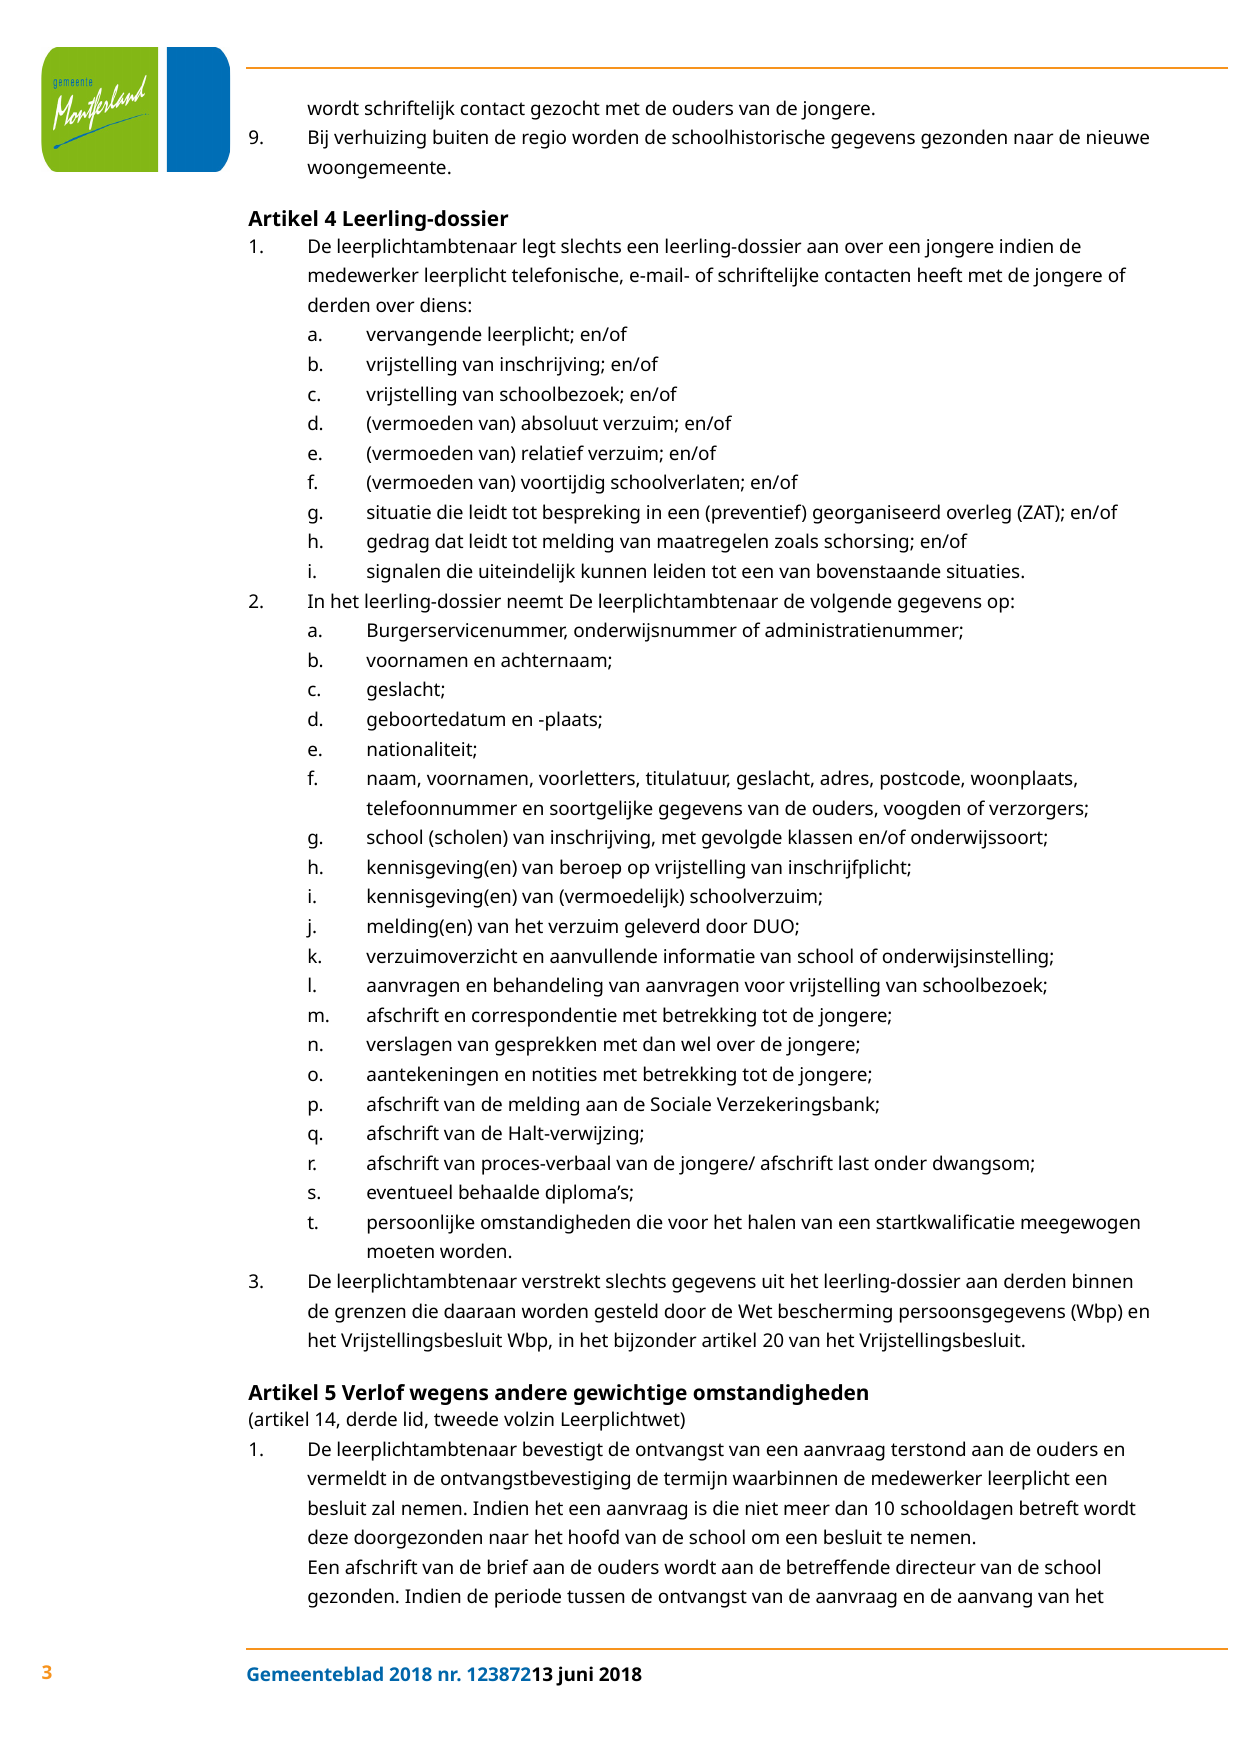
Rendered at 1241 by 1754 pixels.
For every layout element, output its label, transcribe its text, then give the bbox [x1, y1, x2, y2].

list Een afschrift van de brief aan de ouders wordt aan de betreffende directeur van de school gezonden. Indien de periode tussen de ontvangst van de aanvraag en de aanvang van het [248, 1554, 1152, 1609]
text Artikel 4 Leerling-dossier [248, 204, 1152, 233]
list afschrift van de Halt-verwijzing; [307, 1120, 1152, 1146]
list Bij verhuizing buiten de regio worden de schoolhistorische gegevens gezonden naar de nieuwe woongemeente. [248, 124, 1152, 180]
list kennisgeving(en) van beroep op vrijstelling van inschrijfplicht; [307, 854, 1152, 880]
list situatie die leidt tot bespreking in een (preventief) georganiseerd overleg (ZAT); en/of [307, 499, 1152, 525]
picture [41, 47, 231, 172]
list eventueel behaalde diploma’s; [307, 1179, 1152, 1205]
list gedrag dat leidt tot melding van maatregelen zoals schorsing; en/of [307, 529, 1152, 554]
list Burgerservicenummer, onderwijsnummer of administratienummer; [307, 617, 1152, 643]
list (vermoeden van) absoluut verzuim; en/of [307, 410, 1152, 436]
text (artikel 14, derde lid, tweede volzin Leerplichtwet) [248, 1406, 1152, 1432]
list (vermoeden van) voortijdig schoolverlaten; en/of [307, 469, 1152, 495]
list naam, voornamen, voorletters, titulatuur, geslacht, adres, postcode, woonplaats, telefoonnummer en soortgelijke gegevens van de ouders, voogden of verzorgers; [307, 765, 1152, 821]
list melding(en) van het verzuim geleverd door DUO; [307, 913, 1152, 939]
list De leerplichtambtenaar bevestigt de ontvangst van een aanvraag terstond aan de ouders en vermeldt in de ontvangstbevestiging de termijn waarbinnen de medewerker leerplicht een besluit zal nemen. Indien het een aanvraag is die niet meer dan 10 schooldagen betreft wordt deze doorgezonden naar het hoofd van de school om een besluit te nemen. [248, 1436, 1152, 1550]
list afschrift van proces-verbaal van de jongere/ afschrift last onder dwangsom; [307, 1150, 1152, 1176]
list aantekeningen en notities met betrekking tot de jongere; [307, 1061, 1152, 1087]
list geslacht; [307, 677, 1152, 702]
list afschrift van de melding aan de Sociale Verzekeringsbank; [307, 1091, 1152, 1116]
list vrijstelling van inschrijving; en/of [307, 351, 1152, 377]
list geboortedatum en -plaats; [307, 706, 1152, 732]
list persoonlijke omstandigheden die voor het halen van een startkwalificatie meegewogen moeten worden. [307, 1209, 1152, 1264]
list verzuimoverzicht en aanvullende informatie van school of onderwijsinstelling; [307, 943, 1152, 968]
list De leerplichtambtenaar legt slechts een leerling-dossier aan over een jongere indien de medewerker leerplicht telefonische, e-mail- of schriftelijke contacten heeft met de jongere of derden over diens: [248, 233, 1152, 318]
list voornamen en achternaam; [307, 647, 1152, 673]
list wordt schriftelijk contact gezocht met de ouders van de jongere. [248, 95, 1152, 121]
list vrijstelling van schoolbezoek; en/of [307, 381, 1152, 406]
list nationaliteit; [307, 736, 1152, 761]
list verslagen van gesprekken met dan wel over de jongere; [307, 1032, 1152, 1057]
list (vermoeden van) relatief verzuim; en/of [307, 440, 1152, 466]
list De leerplichtambtenaar verstrekt slechts gegevens uit het leerling-dossier aan derden binnen de grenzen die daaraan worden gesteld door de Wet bescherming persoonsgegevens (Wbp) en het Vrijstellingsbesluit Wbp, in het bijzonder artikel 20 van het Vrijstellingsbesluit. [248, 1268, 1152, 1353]
list aanvragen en behandeling van aanvragen voor vrijstelling van schoolbezoek; [307, 972, 1152, 998]
list signalen die uiteindelijk kunnen leiden tot een van bovenstaande situaties. [307, 558, 1152, 584]
list school (scholen) van inschrijving, met gevolgde klassen en/of onderwijssoort; [307, 824, 1152, 850]
list afschrift en correspondentie met betrekking tot de jongere; [307, 1002, 1152, 1028]
list vervangende leerplicht; en/of [307, 322, 1152, 347]
list kennisgeving(en) van (vermoedelijk) schoolverzuim; [307, 884, 1152, 909]
list In het leerling-dossier neemt De leerplichtambtenaar de volgende gegevens op: [248, 588, 1152, 613]
text Artikel 5 Verlof wegens andere gewichtige omstandigheden [248, 1378, 1152, 1406]
